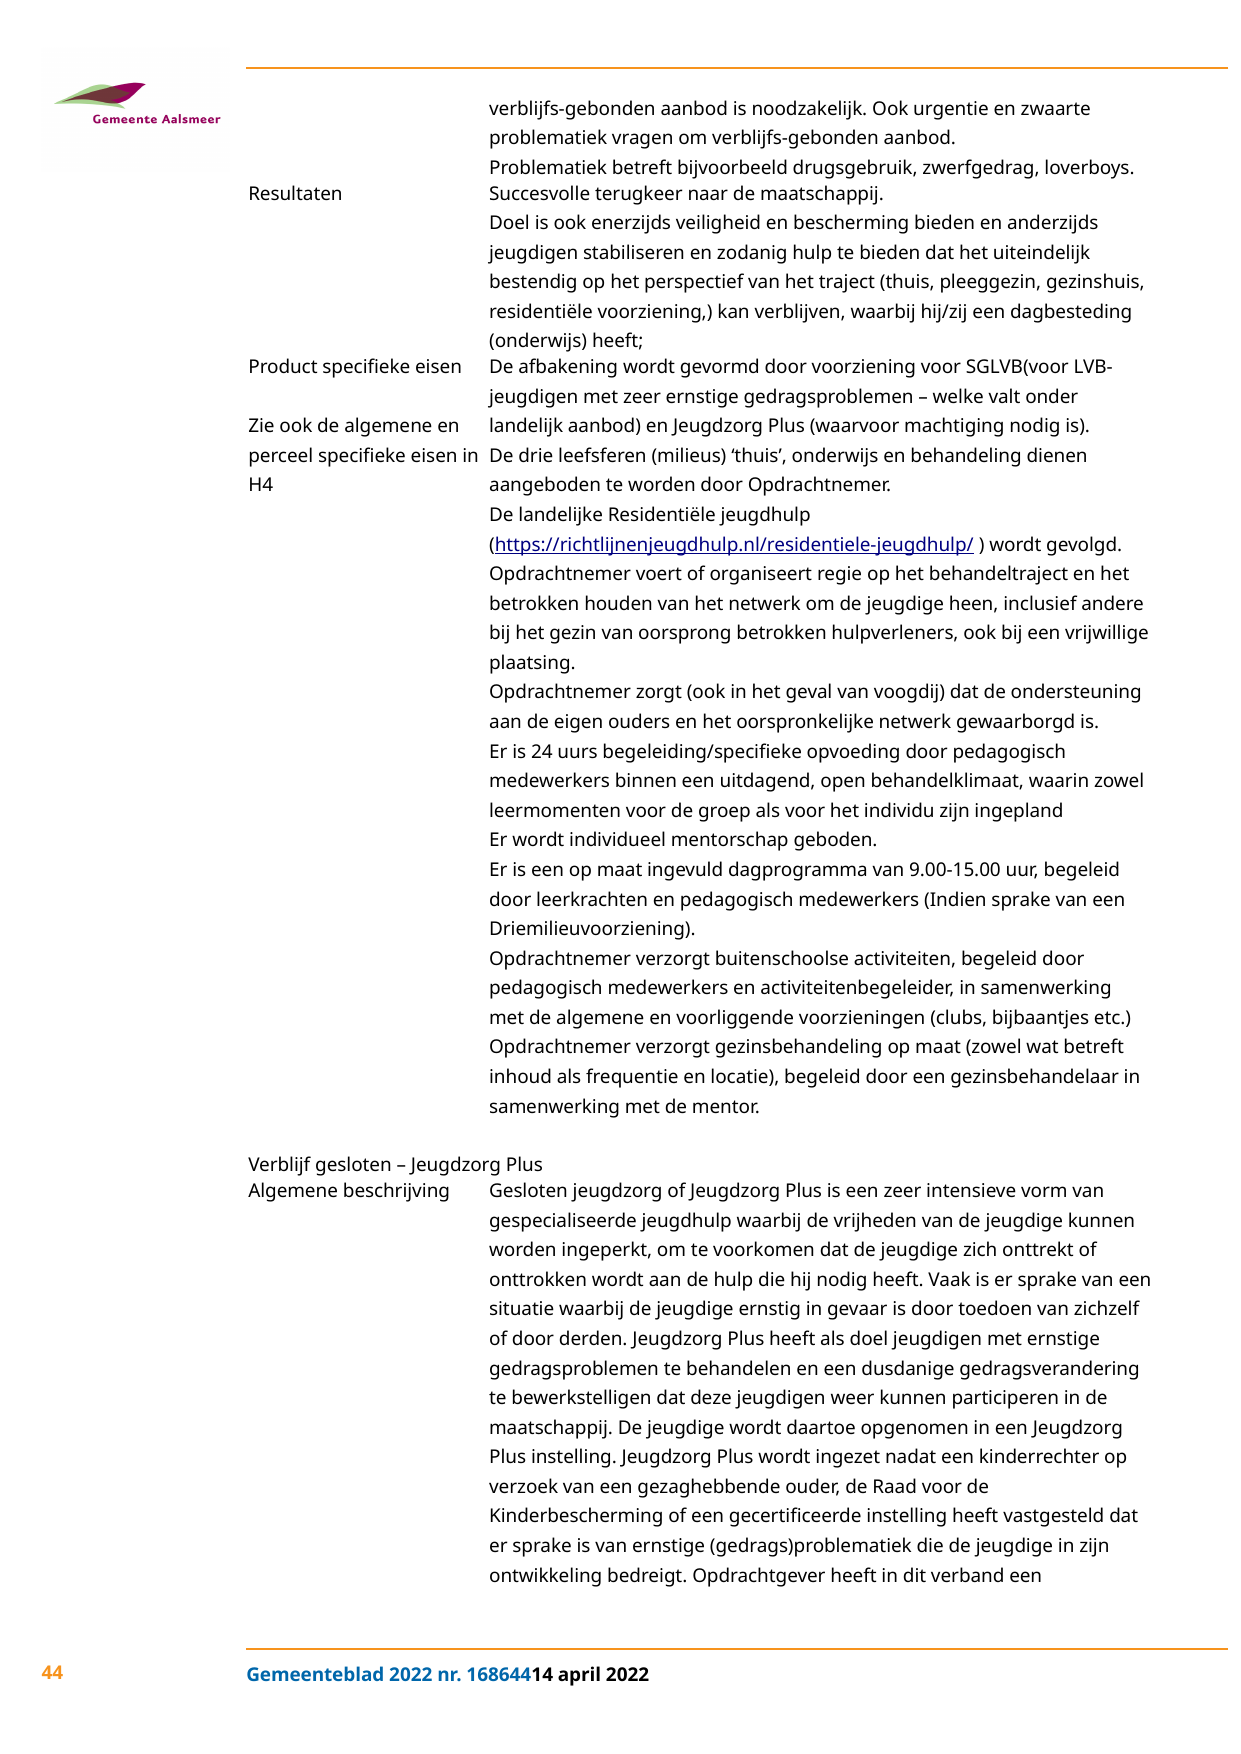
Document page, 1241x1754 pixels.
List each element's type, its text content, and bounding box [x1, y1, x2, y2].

table_cell Gesloten jeugdzorg of Jeugdzorg Plus is een zeer intensieve vorm van gespecialiseerde jeugdhulp waarbij de vrijheden van de jeugdige kunnen worden ingeperkt, om te voorkomen dat de jeugdige zich onttrekt of onttrokken wordt aan de hulp die hij nodig heeft. Vaak is er sprake van een situatie waarbij de jeugdige ernstig in gevaar is door toedoen van zichzelf of door derden. Jeugdzorg Plus heeft als doel jeugdigen met ernstige gedragsproblemen te behandelen en een dusdanige gedragsverandering te bewerkstelligen dat deze jeugdigen weer kunnen participeren in de maatschappij. De jeugdige wordt daartoe opgenomen in een Jeugdzorg Plus instelling. Jeugdzorg Plus wordt ingezet nadat een kinderrechter op verzoek van een gezaghebbende ouder, de Raad voor de Kinderbescherming of een gecertificeerde instelling heeft vastgesteld dat er sprake is van ernstige (gedrags)problematiek die de jeugdige in zijn ontwikkeling bedreigt. Opdrachtgever heeft in dit verband een [489, 1177, 1152, 1588]
picture [41, 47, 231, 172]
table_header Verblijf gesloten – Jeugdzorg Plus [248, 1152, 1152, 1177]
table_cell Succesvolle terugkeer naar de maatschappij. Doel is ook enerzijds veiligheid en bescherming bieden en anderzijds jeugdigen stabiliseren en zodanig hulp te bieden dat het uiteindelijk bestendig op het perspectief van het traject (thuis, pleeggezin, gezinshuis, residentiële voorziening,) kan verblijven, waarbij hij/zij een dagbesteding (onderwijs) heeft; [489, 180, 1152, 353]
table_cell Resultaten [248, 180, 489, 353]
table_cell De afbakening wordt gevormd door voorziening voor SGLVB(voor LVB-jeugdigen met zeer ernstige gedragsproblemen – welke valt onder landelijk aanbod) en Jeugdzorg Plus (waarvoor machtiging nodig is). De drie leefsferen (milieus) ‘thuis’, onderwijs en behandeling dienen aangeboden te worden door Opdrachtnemer. De landelijke Residentiële jeugdhulp (https://richtlijnenjeugdhulp.nl/residentiele-jeugdhulp/ ) wordt gevolgd. Opdrachtnemer voert of organiseert regie op het behandeltraject en het betrokken houden van het netwerk om de jeugdige heen, inclusief andere bij het gezin van oorsprong betrokken hulpverleners, ook bij een vrijwillige plaatsing. Opdrachtnemer zorgt (ook in het geval van voogdij) dat de ondersteuning aan de eigen ouders en het oorspronkelijke netwerk gewaarborgd is. Er is 24 uurs begeleiding/specifieke opvoeding door pedagogisch medewerkers binnen een uitdagend, open behandelklimaat, waarin zowel leermomenten voor de groep als voor het individu zijn ingepland Er wordt individueel mentorschap geboden. Er is een op maat ingevuld dagprogramma van 9.00-15.00 uur, begeleid door leerkrachten en pedagogisch medewerkers (Indien sprake van een Driemilieuvoorziening). Opdrachtnemer verzorgt buitenschoolse activiteiten, begeleid door pedagogisch medewerkers en activiteitenbegeleider, in samenwerking met de algemene en voorliggende voorzieningen (clubs, bijbaantjes etc.) Opdrachtnemer verzorgt gezinsbehandeling op maat (zowel wat betreft inhoud als frequentie en locatie), begeleid door een gezinsbehandelaar in samenwerking met de mentor. [489, 353, 1152, 1119]
table_cell [248, 95, 489, 180]
table_cell Product specifieke eisen Zie ook de algemene en perceel specifieke eisen in H4 [248, 353, 489, 1119]
table_cell Algemene beschrijving [248, 1177, 489, 1588]
table_cell verblijfs-gebonden aanbod is noodzakelijk. Ook urgentie en zwaarte problematiek vragen om verblijfs-gebonden aanbod. Problematiek betreft bijvoorbeeld drugsgebruik, zwerfgedrag, loverboys. [489, 95, 1152, 180]
